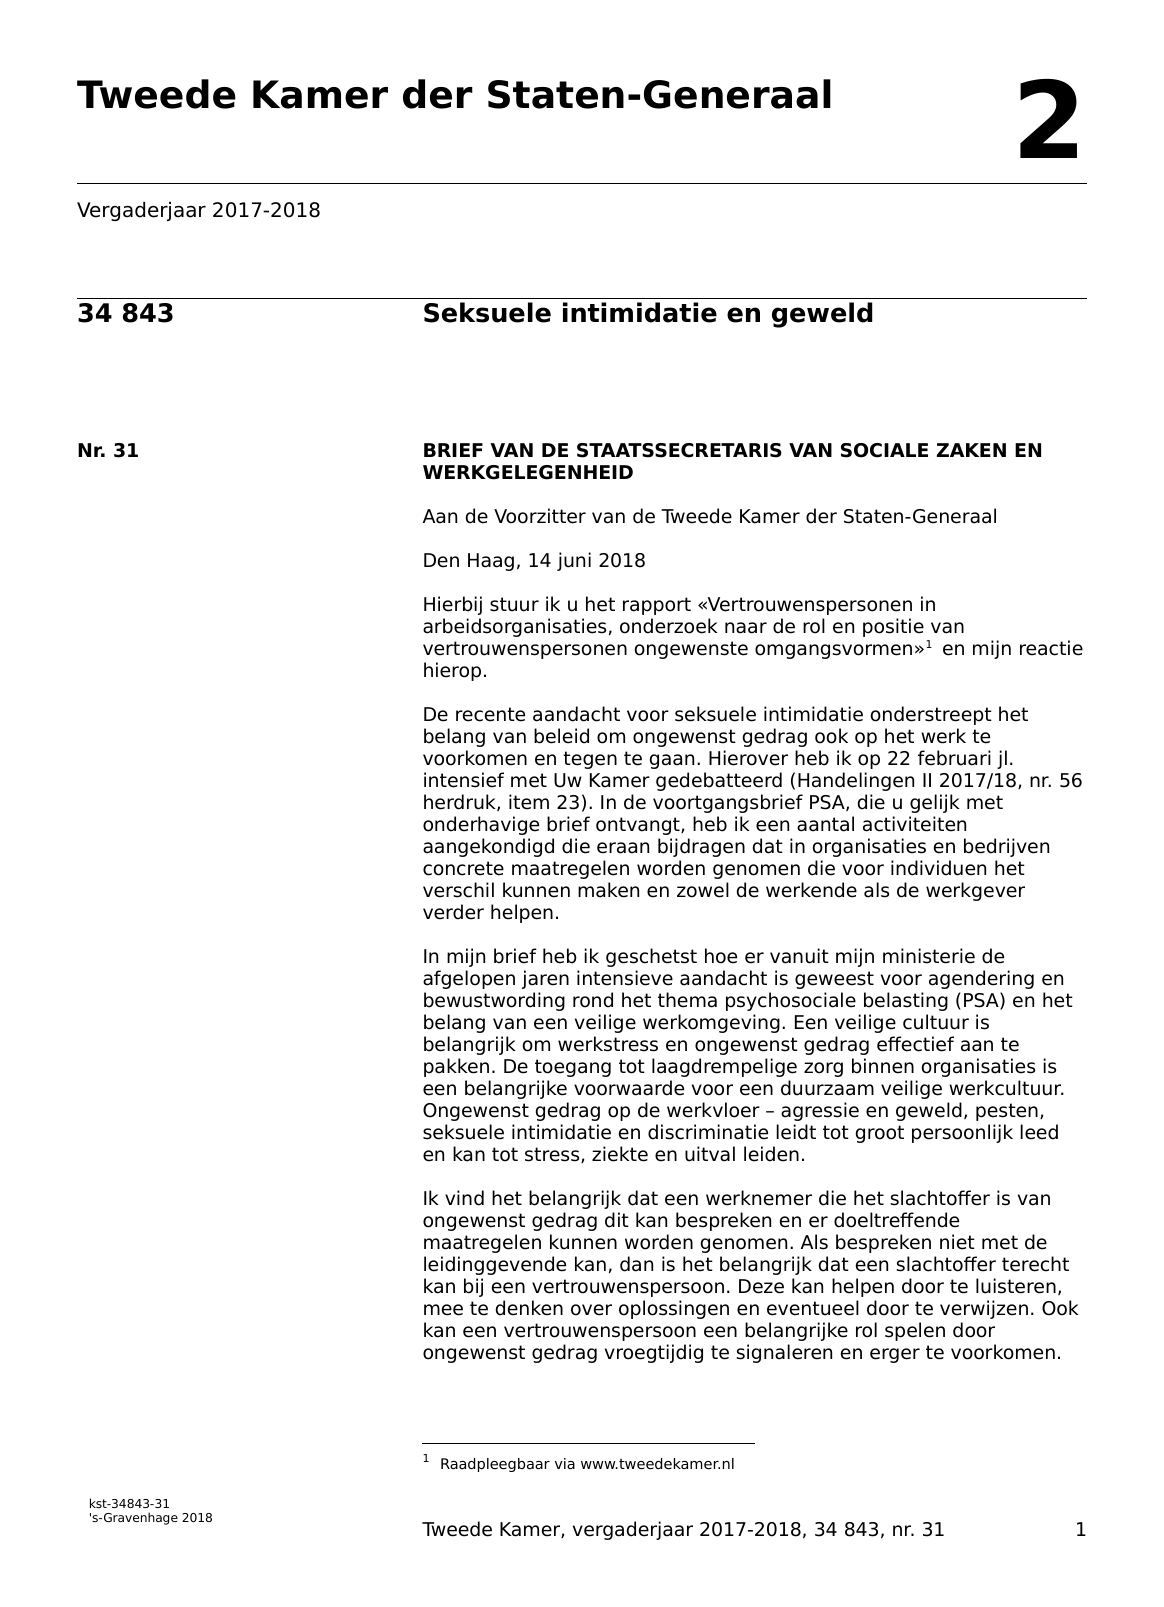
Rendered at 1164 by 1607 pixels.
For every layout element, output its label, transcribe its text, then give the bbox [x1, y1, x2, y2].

table_header 2 [886, 59, 1087, 183]
text Hierbij stuur ik u het rapport «Vertrouwenspersonen in arbeidsorganisaties, onderzoek naar de rol en positie van vertrouwenspersonen ongewenste omgangsvormen» en mijn reactie hierop. [422, 594, 1087, 682]
table_header Tweede Kamer der Staten-Generaal [77, 59, 886, 183]
table_cell Vergaderjaar 2017-2018 [77, 184, 1087, 298]
subtitle Nr. 31 BRIEF VAN DE STAATSSECRETARIS VAN SOCIALE ZAKEN EN WERKGELEGENHEID [77, 440, 1087, 484]
subtitle 34 843 Seksuele intimidatie en geweld [77, 299, 1087, 329]
text In mijn brief heb ik geschetst hoe er vanuit mijn ministerie de afgelopen jaren intensieve aandacht is geweest voor agendering en bewustwording rond het thema psychosociale belasting (PSA) en het belang van een veilige werkomgeving. Een veilige cultuur is belangrijk om werkstress en ongewenst gedrag effectief aan te pakken. De toegang tot laagdrempelige zorg binnen organisaties is een belangrijke voorwaarde voor een duurzaam veilige werkcultuur. Ongewenst gedrag op de werkvloer – agressie en geweld, pesten, seksuele intimidatie en discriminatie leidt tot groot persoonlijk leed en kan tot stress, ziekte en uitval leiden. [422, 946, 1087, 1166]
text Ik vind het belangrijk dat een werknemer die het slachtoffer is van ongewenst gedrag dit kan bespreken en er doeltreffende maatregelen kunnen worden genomen. Als bespreken niet met de leidinggevende kan, dan is het belangrijk dat een slachtoffer terecht kan bij een vertrouwenspersoon. Deze kan helpen door te luisteren, mee te denken over oplossingen en eventueel door te verwijzen. Ook kan een vertrouwenspersoon een belangrijke rol spelen door ongewenst gedrag vroegtijdig te signaleren en erger te voorkomen. [422, 1188, 1087, 1364]
text Aan de Voorzitter van de Tweede Kamer der Staten-Generaal [422, 506, 1087, 528]
text Raadpleegbaar via www.tweedekamer.nl [422, 1452, 1087, 1474]
text De recente aandacht voor seksuele intimidatie onderstreept het belang van beleid om ongewenst gedrag ook op het werk te voorkomen en tegen te gaan. Hierover heb ik op 22 februari jl. intensief met Uw Kamer gedebatteerd (Handelingen II 2017/18, nr. 56 herdruk, item 23). In de voortgangsbrief PSA, die u gelijk met onderhavige brief ontvangt, heb ik een aantal activiteiten aangekondigd die eraan bijdragen dat in organisaties en bedrijven concrete maatregelen worden genomen die voor individuen het verschil kunnen maken en zowel de werkende als de werkgever verder helpen. [422, 704, 1087, 924]
text kst-34843-31 [88, 1497, 323, 1511]
text 's-Gravenhage 2018 [88, 1511, 323, 1525]
text Den Haag, 14 juni 2018 [422, 550, 1087, 572]
